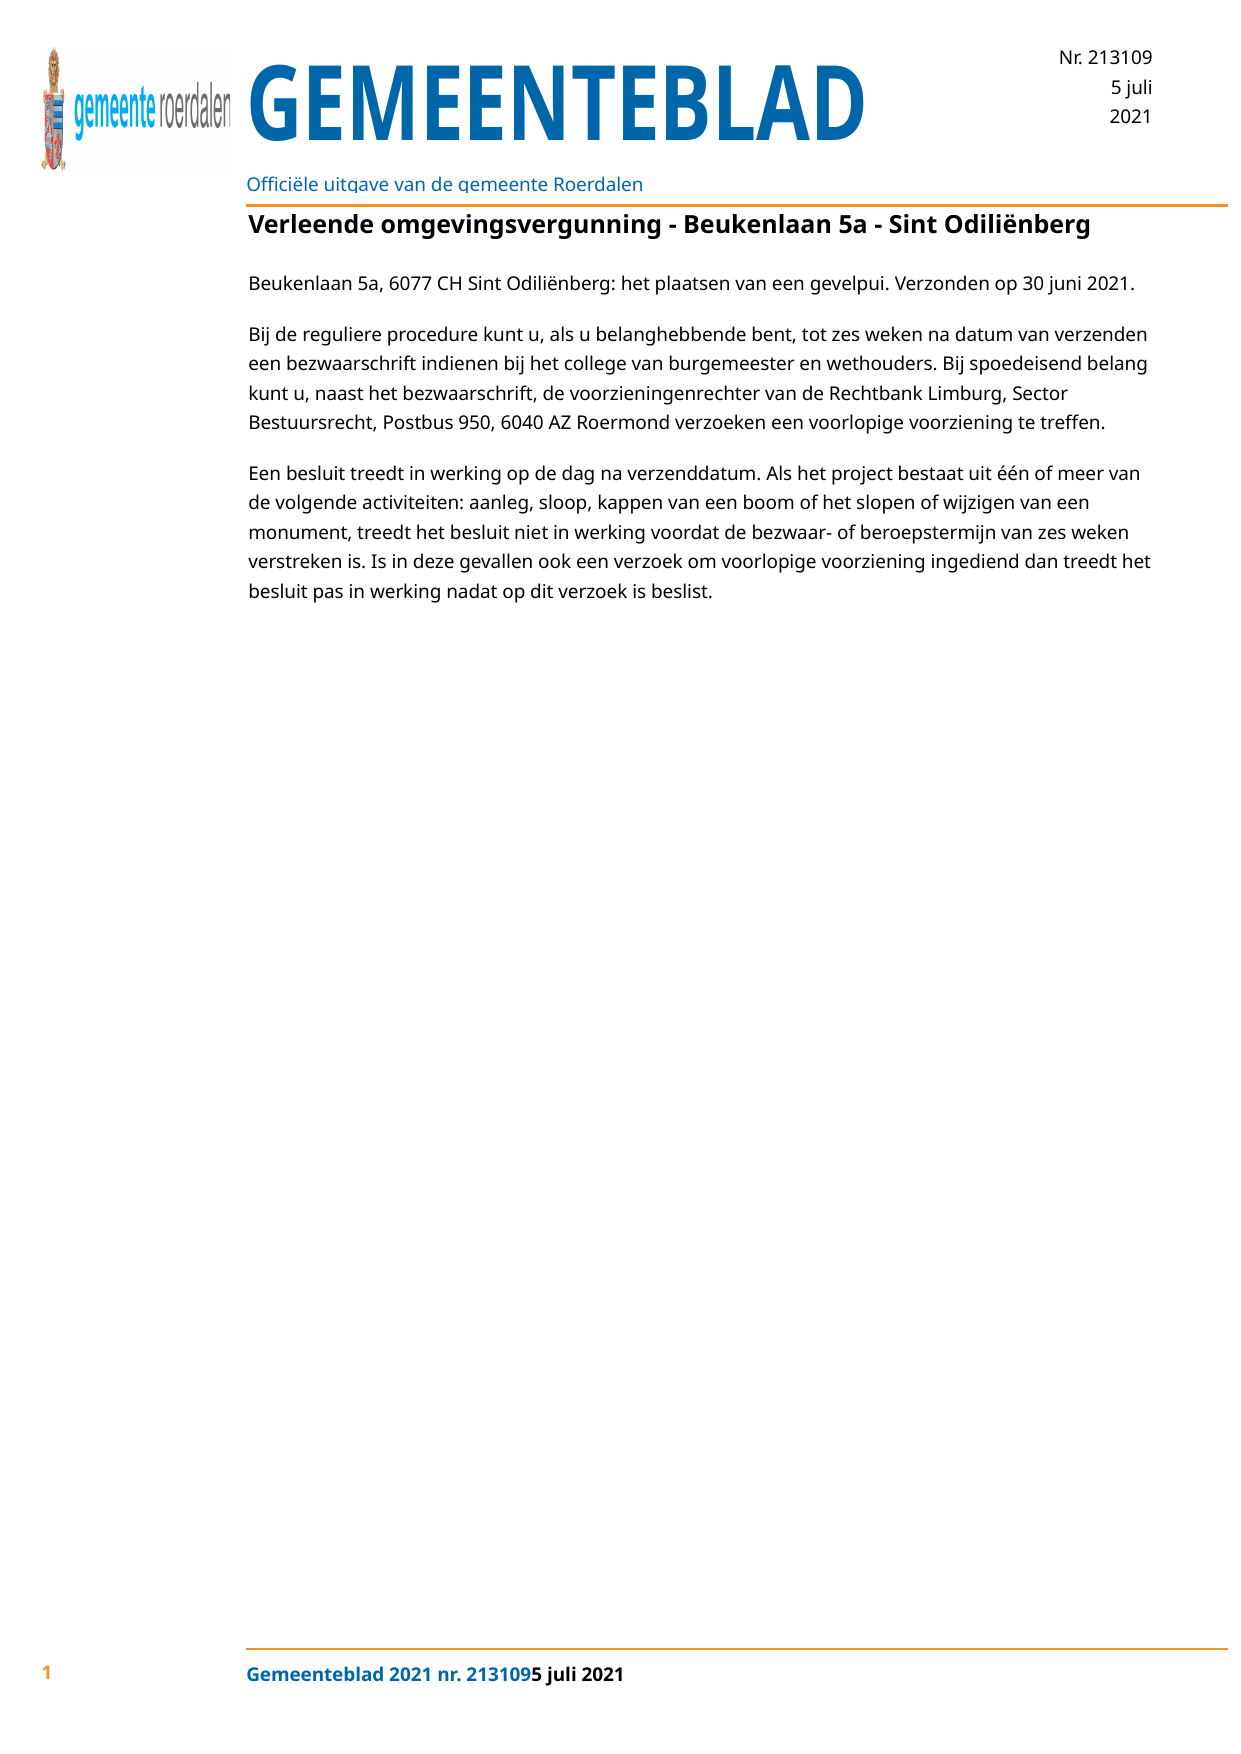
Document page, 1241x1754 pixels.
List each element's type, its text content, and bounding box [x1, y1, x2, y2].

picture [41, 47, 231, 172]
text Bij de reguliere procedure kunt u, als u belanghebbende bent, tot zes weken na datum van verzenden een bezwaarschrift indienen bij het college van burgemeester en wethouders. Bij spoedeisend belang kunt u, naast het bezwaarschrift, de voorzieningenrechter van de Rechtbank Limburg, Sector Bestuursrecht, Postbus 950, 6040 AZ Roermond verzoeken een voorlopige voorziening te treffen. [248, 321, 1152, 435]
text Beukenlaan 5a, 6077 CH Sint Odiliënberg: het plaatsen van een gevelpui. Verzonden op 30 juni 2021. [248, 270, 1152, 296]
text Verleende omgevingsvergunning - Beukenlaan 5a - Sint Odiliënberg [248, 207, 1152, 241]
text Een besluit treedt in werking op de dag na verzenddatum. Als het project bestaat uit één of meer van de volgende activiteiten: aanleg, sloop, kappen van een boom of het slopen of wijzigen van een monument, treedt het besluit niet in werking voordat de bezwaar- of beroepstermijn van zes weken verstreken is. Is in deze gevallen ook een verzoek om voorlopige voorziening ingediend dan treedt het besluit pas in werking nadat op dit verzoek is beslist. [248, 460, 1152, 604]
